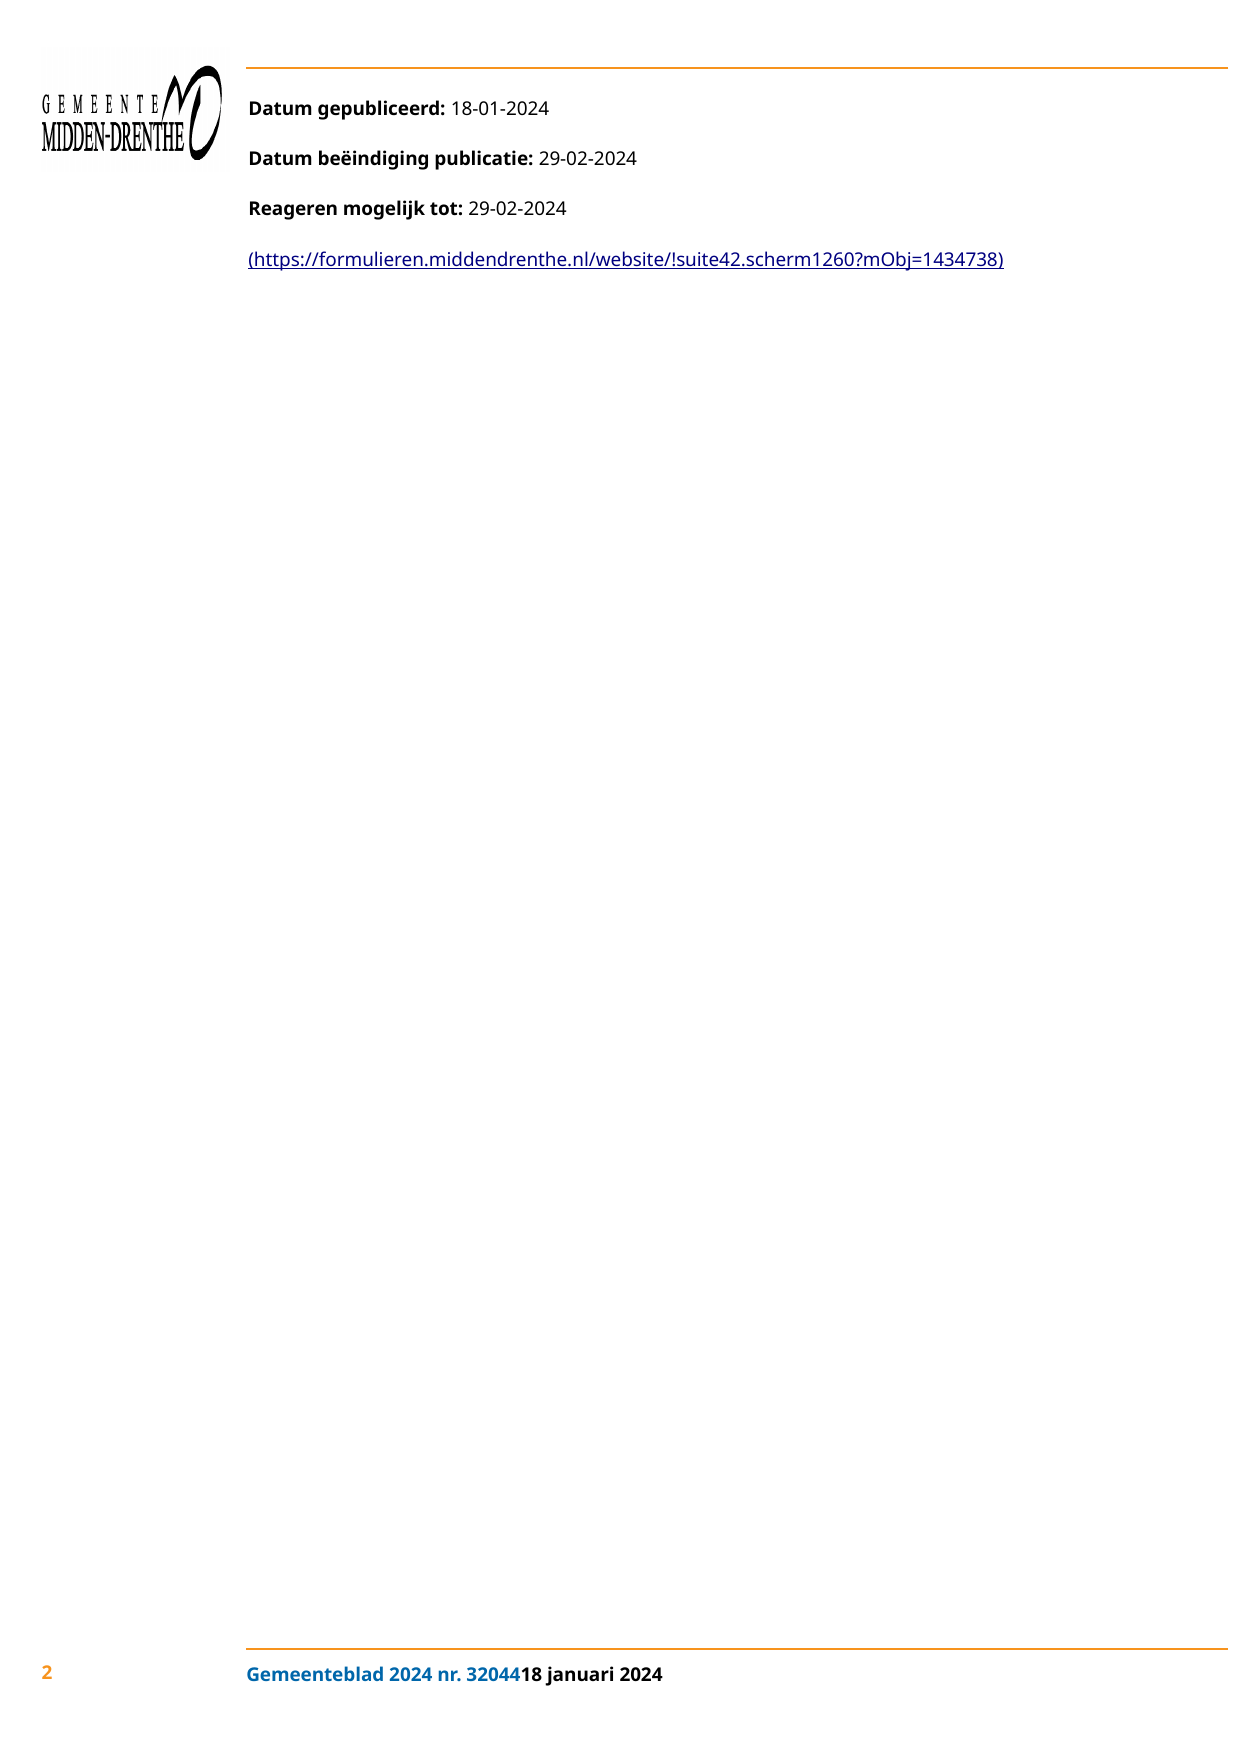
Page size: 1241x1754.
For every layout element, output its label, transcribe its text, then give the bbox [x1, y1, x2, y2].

text (https://formulieren.middendrenthe.nl/website/!suite42.scherm1260?mObj=1434738) [248, 246, 1152, 272]
text Datum gepubliceerd: 18-01-2024 [248, 95, 1152, 121]
text Reageren mogelijk tot: 29-02-2024 [248, 196, 1152, 221]
picture [41, 47, 231, 172]
text Datum beëindiging publicatie: 29-02-2024 [248, 145, 1152, 171]
